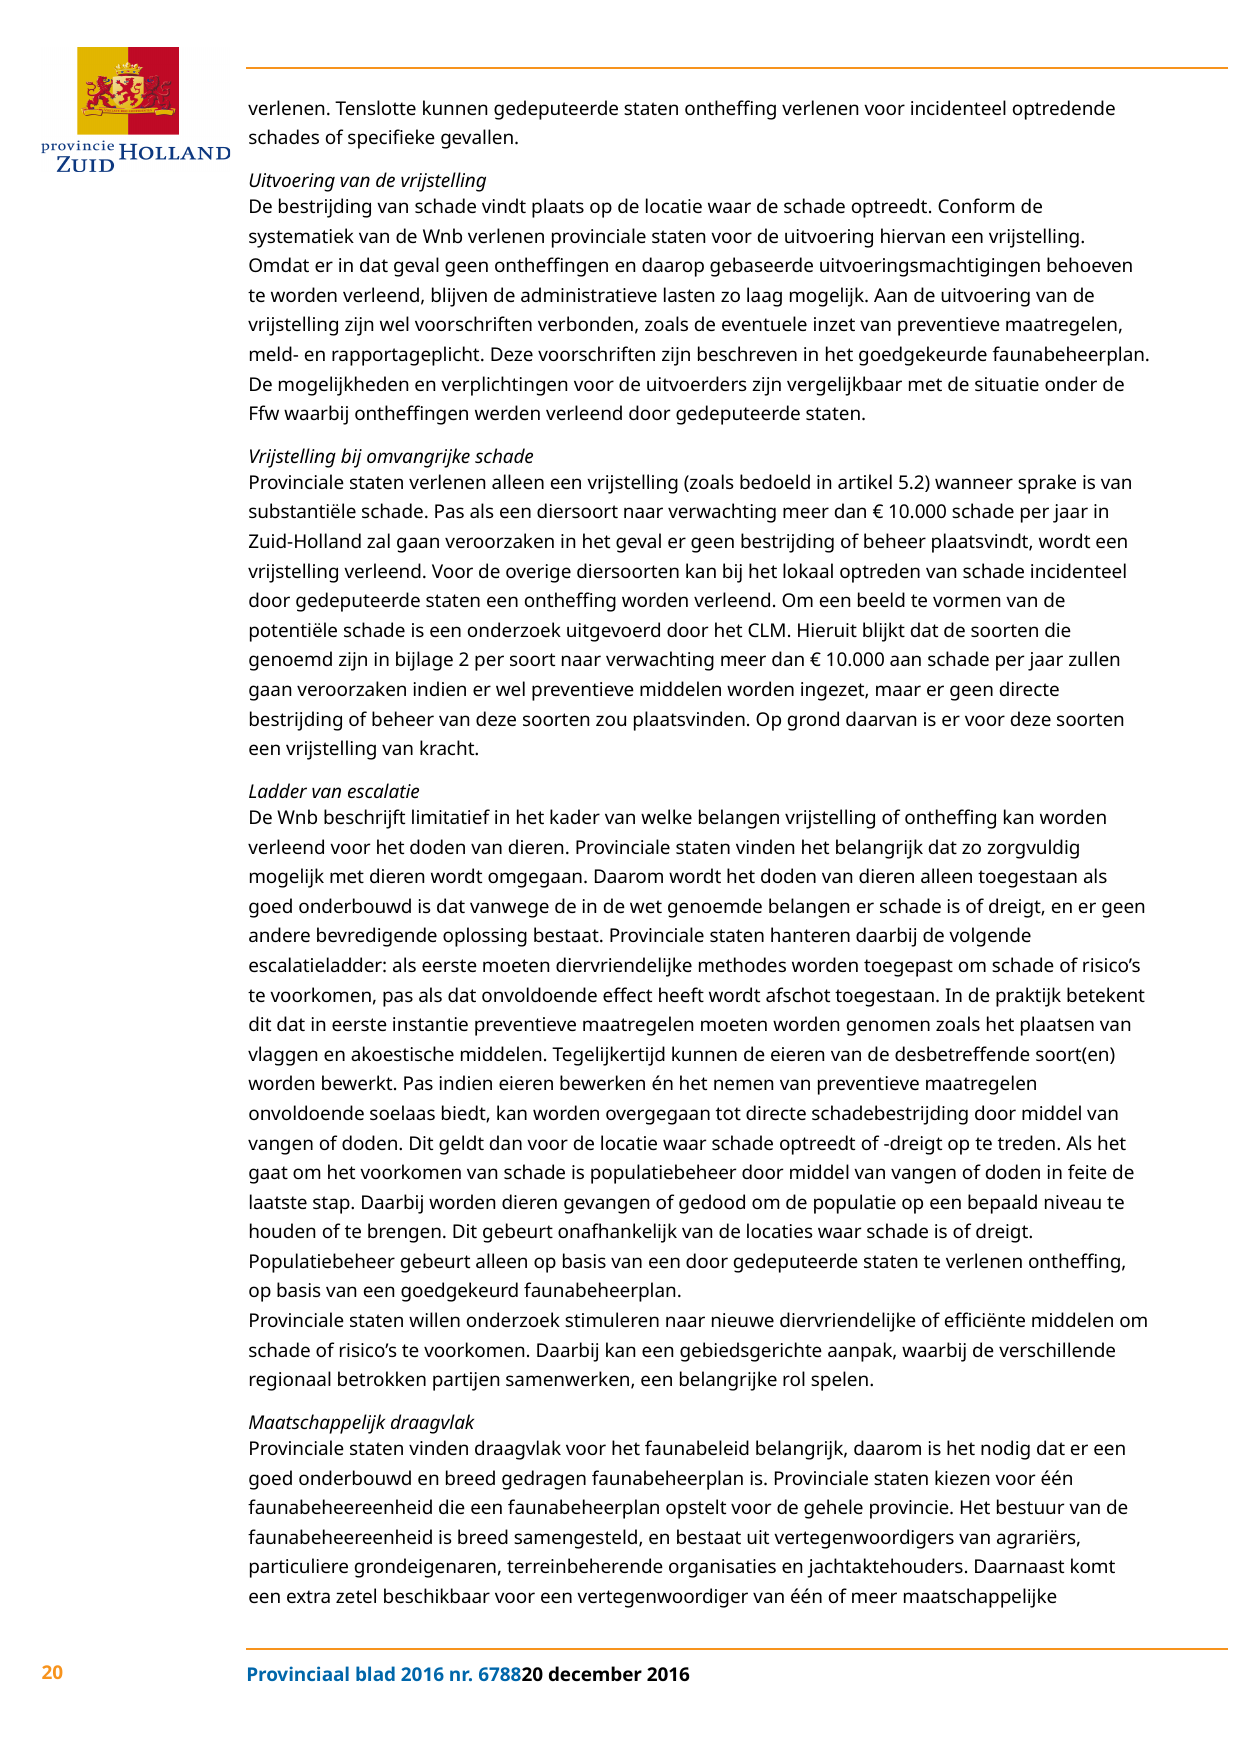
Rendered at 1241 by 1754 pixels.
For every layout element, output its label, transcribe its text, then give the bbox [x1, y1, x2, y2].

text Uitvoering van de vrijstelling [248, 167, 1152, 193]
text Provinciale staten willen onderzoek stimuleren naar nieuwe diervriendelijke of efficiënte middelen om schade of risico’s te voorkomen. Daarbij kan een gebiedsgerichte aanpak, waarbij de verschillende regionaal betrokken partijen samenwerken, een belangrijke rol spelen. [248, 1307, 1152, 1392]
text De bestrijding van schade vindt plaats op de locatie waar de schade optreedt. Conform de systematiek van de Wnb verlenen provinciale staten voor de uitvoering hiervan een vrijstelling. Omdat er in dat geval geen ontheffingen en daarop gebaseerde uitvoeringsmachtigingen behoeven te worden verleend, blijven de administratieve lasten zo laag mogelijk. Aan de uitvoering van de vrijstelling zijn wel voorschriften verbonden, zoals de eventuele inzet van preventieve maatregelen, meld- en rapportageplicht. Deze voorschriften zijn beschreven in het goedgekeurde faunabeheerplan. De mogelijkheden en verplichtingen voor de uitvoerders zijn vergelijkbaar met de situatie onder de Ffw waarbij ontheffingen werden verleend door gedeputeerde staten. [248, 193, 1152, 426]
text De Wnb beschrijft limitatief in het kader van welke belangen vrijstelling of ontheffing kan worden verleend voor het doden van dieren. Provinciale staten vinden het belangrijk dat zo zorgvuldig mogelijk met dieren wordt omgegaan. Daarom wordt het doden van dieren alleen toegestaan als goed onderbouwd is dat vanwege de in de wet genoemde belangen er schade is of dreigt, en er geen andere bevredigende oplossing bestaat. Provinciale staten hanteren daarbij de volgende escalatieladder: als eerste moeten diervriendelijke methodes worden toegepast om schade of risico’s te voorkomen, pas als dat onvoldoende effect heeft wordt afschot toegestaan. In de praktijk betekent dit dat in eerste instantie preventieve maatregelen moeten worden genomen zoals het plaatsen van vlaggen en akoestische middelen. Tegelijkertijd kunnen de eieren van de desbetreffende soort(en) worden bewerkt. Pas indien eieren bewerken én het nemen van preventieve maatregelen onvoldoende soelaas biedt, kan worden overgegaan tot directe schadebestrijding door middel van vangen of doden. Dit geldt dan voor de locatie waar schade optreedt of -dreigt op te treden. Als het gaat om het voorkomen van schade is populatiebeheer door middel van vangen of doden in feite de laatste stap. Daarbij worden dieren gevangen of gedood om de populatie op een bepaald niveau te houden of te brengen. Dit gebeurt onafhankelijk van de locaties waar schade is of dreigt. Populatiebeheer gebeurt alleen op basis van een door gedeputeerde staten te verlenen ontheffing, op basis van een goedgekeurd faunabeheerplan. [248, 804, 1152, 1303]
picture [41, 47, 231, 172]
text Provinciale staten vinden draagvlak voor het faunabeleid belangrijk, daarom is het nodig dat er een goed onderbouwd en breed gedragen faunabeheerplan is. Provinciale staten kiezen voor één faunabeheereenheid die een faunabeheerplan opstelt voor de gehele provincie. Het bestuur van de faunabeheereenheid is breed samengesteld, en bestaat uit vertegenwoordigers van agrariërs, particuliere grondeigenaren, terreinbeherende organisaties en jachtaktehouders. Daarnaast komt een extra zetel beschikbaar voor een vertegenwoordiger van één of meer maatschappelijke [248, 1435, 1152, 1609]
text verlenen. Tenslotte kunnen gedeputeerde staten ontheffing verlenen voor incidenteel optredende schades of specifieke gevallen. [248, 95, 1152, 150]
text Ladder van escalatie [248, 778, 1152, 804]
text Maatschappelijk draagvlak [248, 1409, 1152, 1435]
text Vrijstelling bij omvangrijke schade [248, 443, 1152, 469]
text Provinciale staten verlenen alleen een vrijstelling (zoals bedoeld in artikel 5.2) wanneer sprake is van substantiële schade. Pas als een diersoort naar verwachting meer dan € 10.000 schade per jaar in Zuid-Holland zal gaan veroorzaken in het geval er geen bestrijding of beheer plaatsvindt, wordt een vrijstelling verleend. Voor de overige diersoorten kan bij het lokaal optreden van schade incidenteel door gedeputeerde staten een ontheffing worden verleend. Om een beeld te vormen van de potentiële schade is een onderzoek uitgevoerd door het CLM. Hieruit blijkt dat de soorten die genoemd zijn in bijlage 2 per soort naar verwachting meer dan € 10.000 aan schade per jaar zullen gaan veroorzaken indien er wel preventieve middelen worden ingezet, maar er geen directe bestrijding of beheer van deze soorten zou plaatsvinden. Op grond daarvan is er voor deze soorten een vrijstelling van kracht. [248, 469, 1152, 761]
